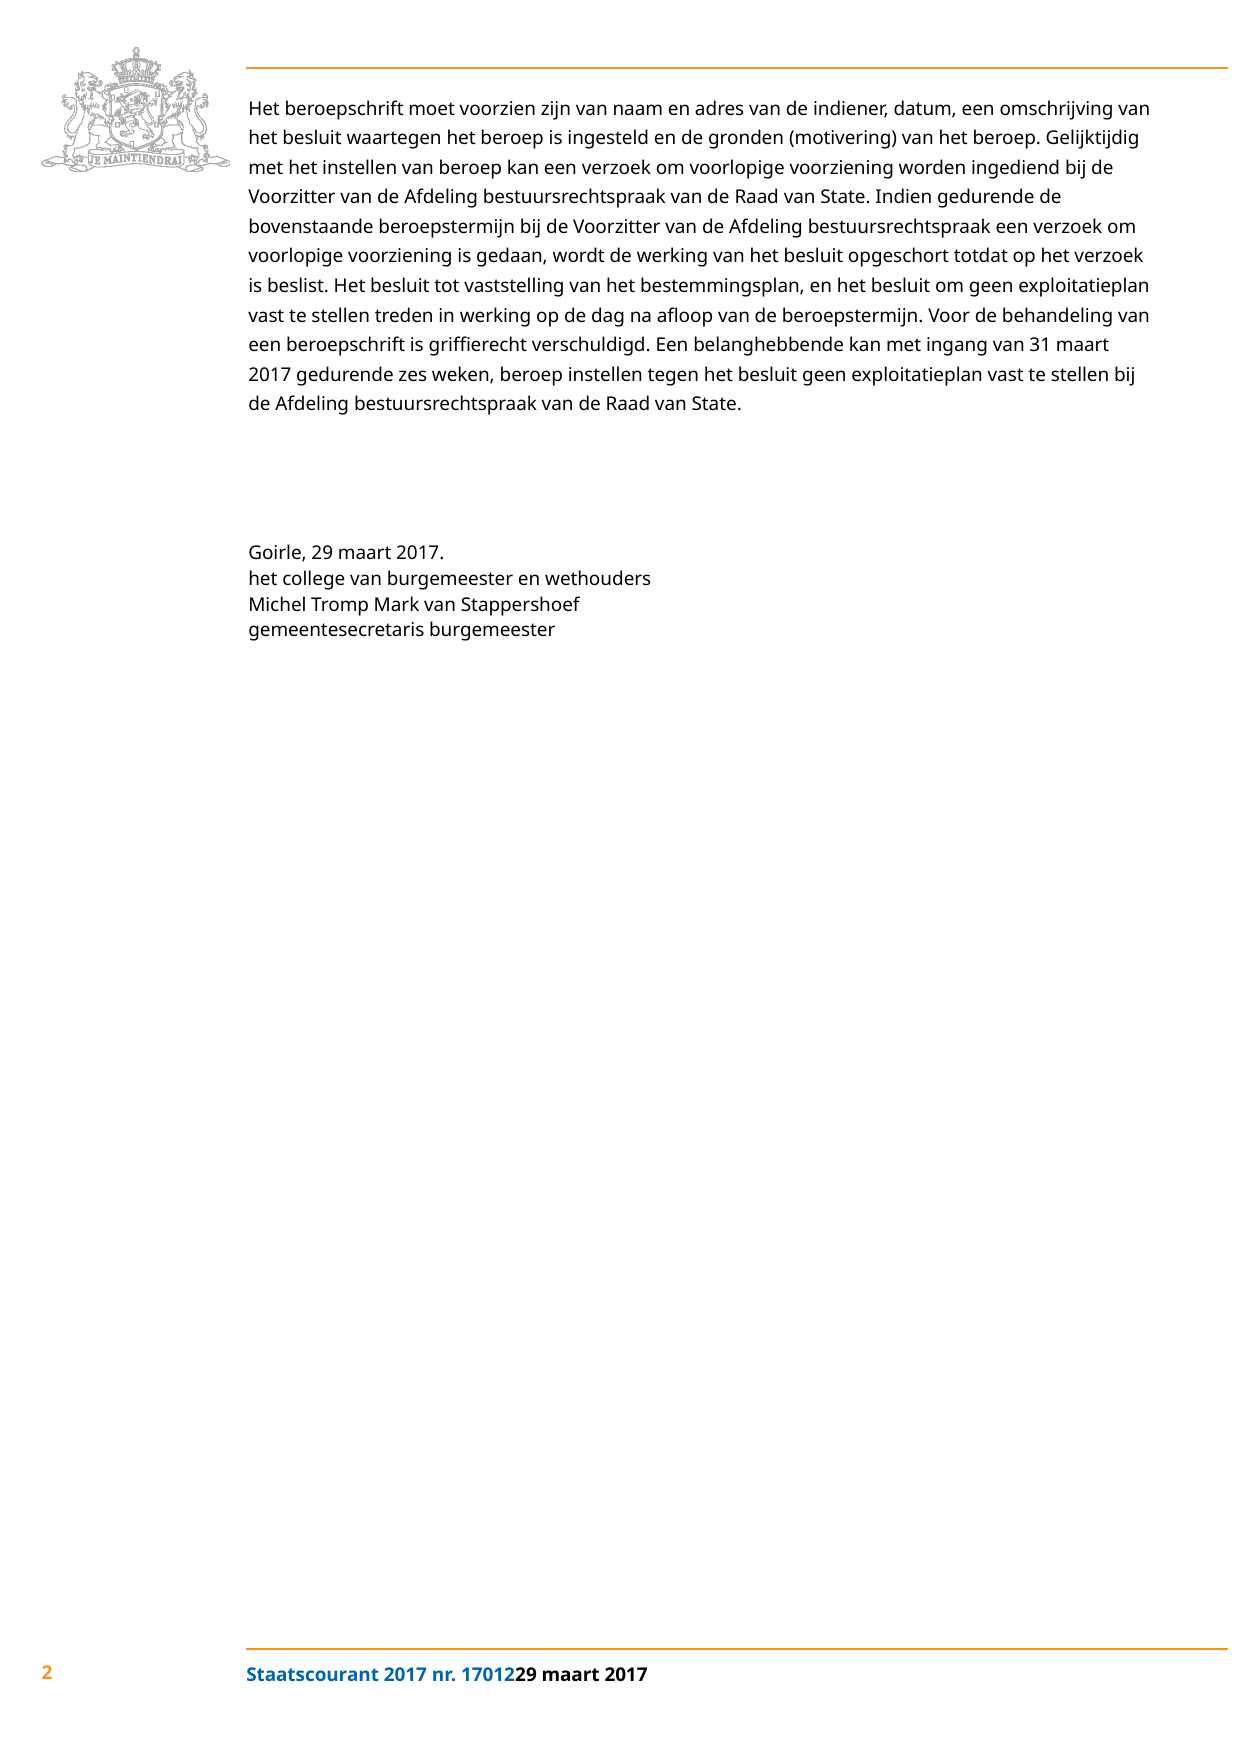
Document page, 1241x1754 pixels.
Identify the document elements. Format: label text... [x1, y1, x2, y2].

text Het beroepschrift moet voorzien zijn van naam en adres van de indiener, datum, een omschrijving van het besluit waartegen het beroep is ingesteld en de gronden (motivering) van het beroep. Gelijktijdig met het instellen van beroep kan een verzoek om voorlopige voorziening worden ingediend bij de Voorzitter van de Afdeling bestuursrechtspraak van de Raad van State. Indien gedurende de bovenstaande beroepstermijn bij de Voorzitter van de Afdeling bestuursrechtspraak een verzoek om voorlopige voorziening is gedaan, wordt de werking van het besluit opgeschort totdat op het verzoek is beslist. Het besluit tot vaststelling van het bestemmingsplan, en het besluit om geen exploitatieplan vast te stellen treden in werking op de dag na afloop van de beroepstermijn. Voor de behandeling van een beroepschrift is griffierecht verschuldigd. Een belanghebbende kan met ingang van 31 maart 2017 gedurende zes weken, beroep instellen tegen het besluit geen exploitatieplan vast te stellen bij de Afdeling bestuursrechtspraak van de Raad van State. [248, 95, 1152, 416]
picture [41, 47, 231, 172]
text Goirle, 29 maart 2017. [248, 539, 1152, 565]
text het college van burgemeester en wethouders [248, 565, 1152, 591]
text Michel Tromp Mark van Stappershoef [248, 591, 1152, 616]
text gemeentesecretaris burgemeester [248, 616, 1152, 642]
